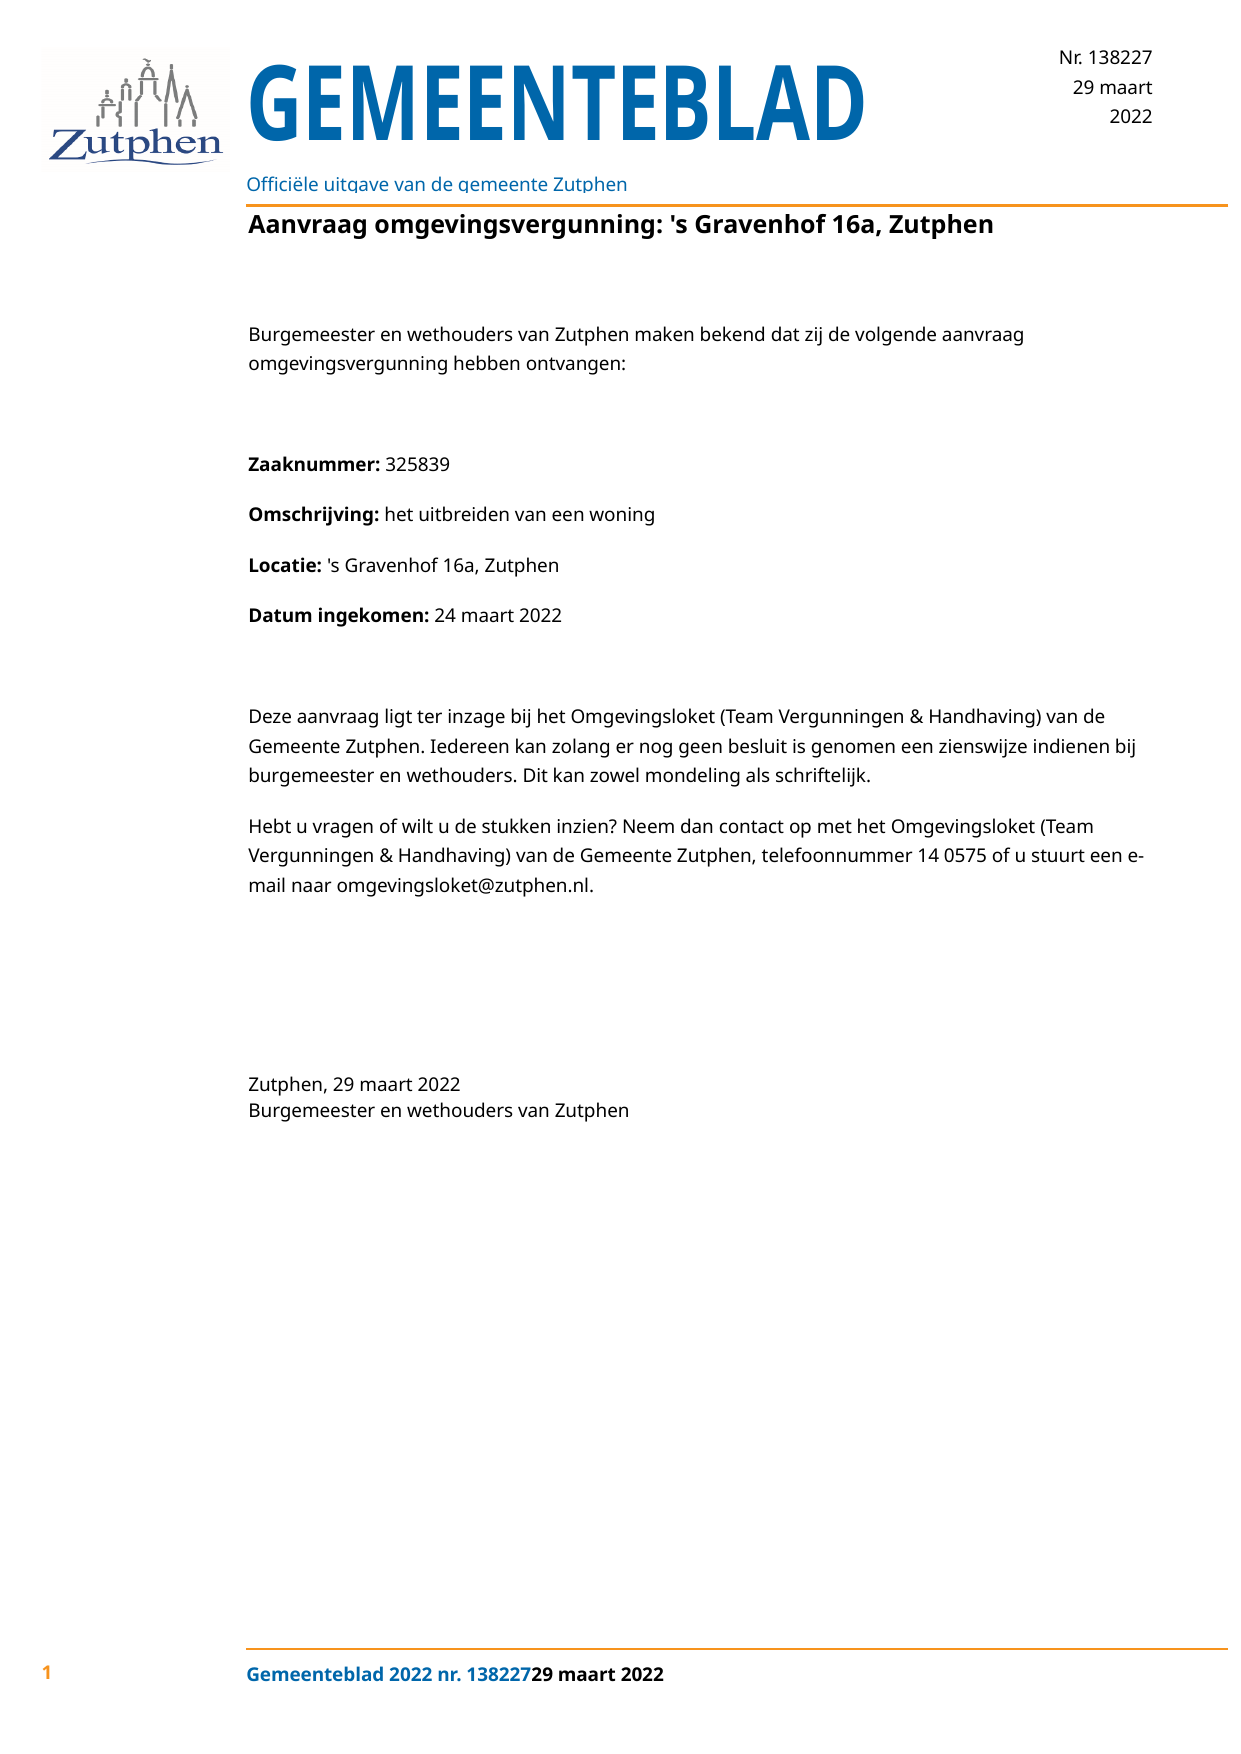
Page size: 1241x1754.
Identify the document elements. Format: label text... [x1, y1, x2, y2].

text Zaaknummer: 325839 [248, 451, 1152, 477]
text Burgemeester en wethouders van Zutphen [248, 1097, 1152, 1122]
text Burgemeester en wethouders van Zutphen maken bekend dat zij de volgende aanvraag omgevingsvergunning hebben ontvangen: [248, 321, 1152, 376]
text Omschrijving: het uitbreiden van een woning [248, 502, 1152, 527]
text Datum ingekomen: 24 maart 2022 [248, 602, 1152, 628]
text Locatie: 's Gravenhof 16a, Zutphen [248, 552, 1152, 578]
picture [41, 47, 231, 172]
text Hebt u vragen of wilt u de stukken inzien? Neem dan contact op met het Omgevingsloket (Team Vergunningen & Handhaving) van de Gemeente Zutphen, telefoonnummer 14 0575 of u stuurt een e-mail naar omgevingsloket@zutphen.nl. [248, 813, 1152, 898]
text Zutphen, 29 maart 2022 [248, 1071, 1152, 1097]
text Aanvraag omgevingsvergunning: 's Gravenhof 16a, Zutphen [248, 207, 1152, 241]
text Deze aanvraag ligt ter inzage bij het Omgevingsloket (Team Vergunningen & Handhaving) van de Gemeente Zutphen. Iedereen kan zolang er nog geen besluit is genomen een zienswijze indienen bij burgemeester en wethouders. Dit kan zowel mondeling als schriftelijk. [248, 703, 1152, 788]
